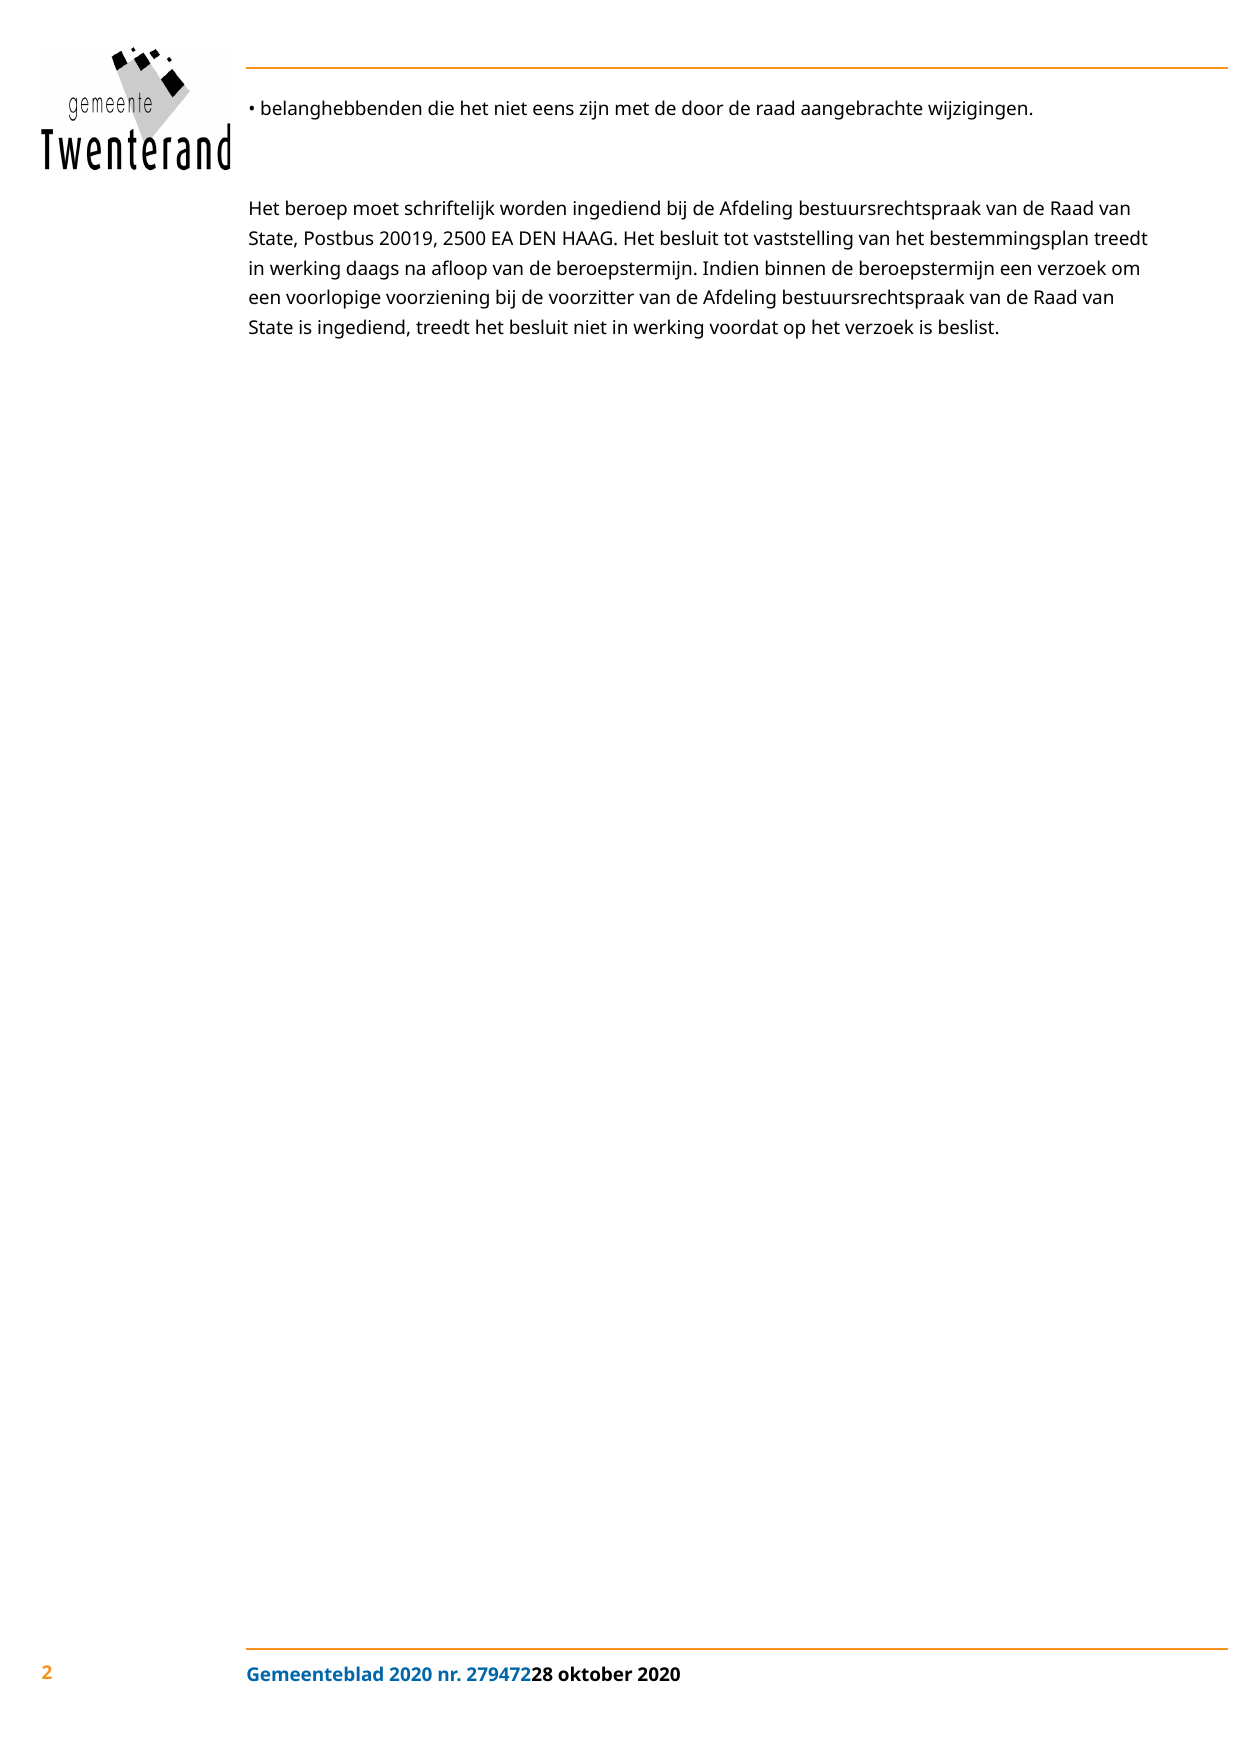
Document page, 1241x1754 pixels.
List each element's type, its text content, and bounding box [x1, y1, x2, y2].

picture [41, 47, 231, 172]
text Het beroep moet schriftelijk worden ingediend bij de Afdeling bestuursrechtspraak van de Raad van State, Postbus 20019, 2500 EA DEN HAAG. Het besluit tot vaststelling van het bestemmingsplan treedt in werking daags na afloop van de beroepstermijn. Indien binnen de beroepstermijn een verzoek om een voorlopige voorziening bij de voorzitter van de Afdeling bestuursrechtspraak van de Raad van State is ingediend, treedt het besluit niet in werking voordat op het verzoek is beslist. [248, 196, 1152, 340]
text • belanghebbenden die het niet eens zijn met de door de raad aangebrachte wijzigingen. [248, 95, 1152, 121]
